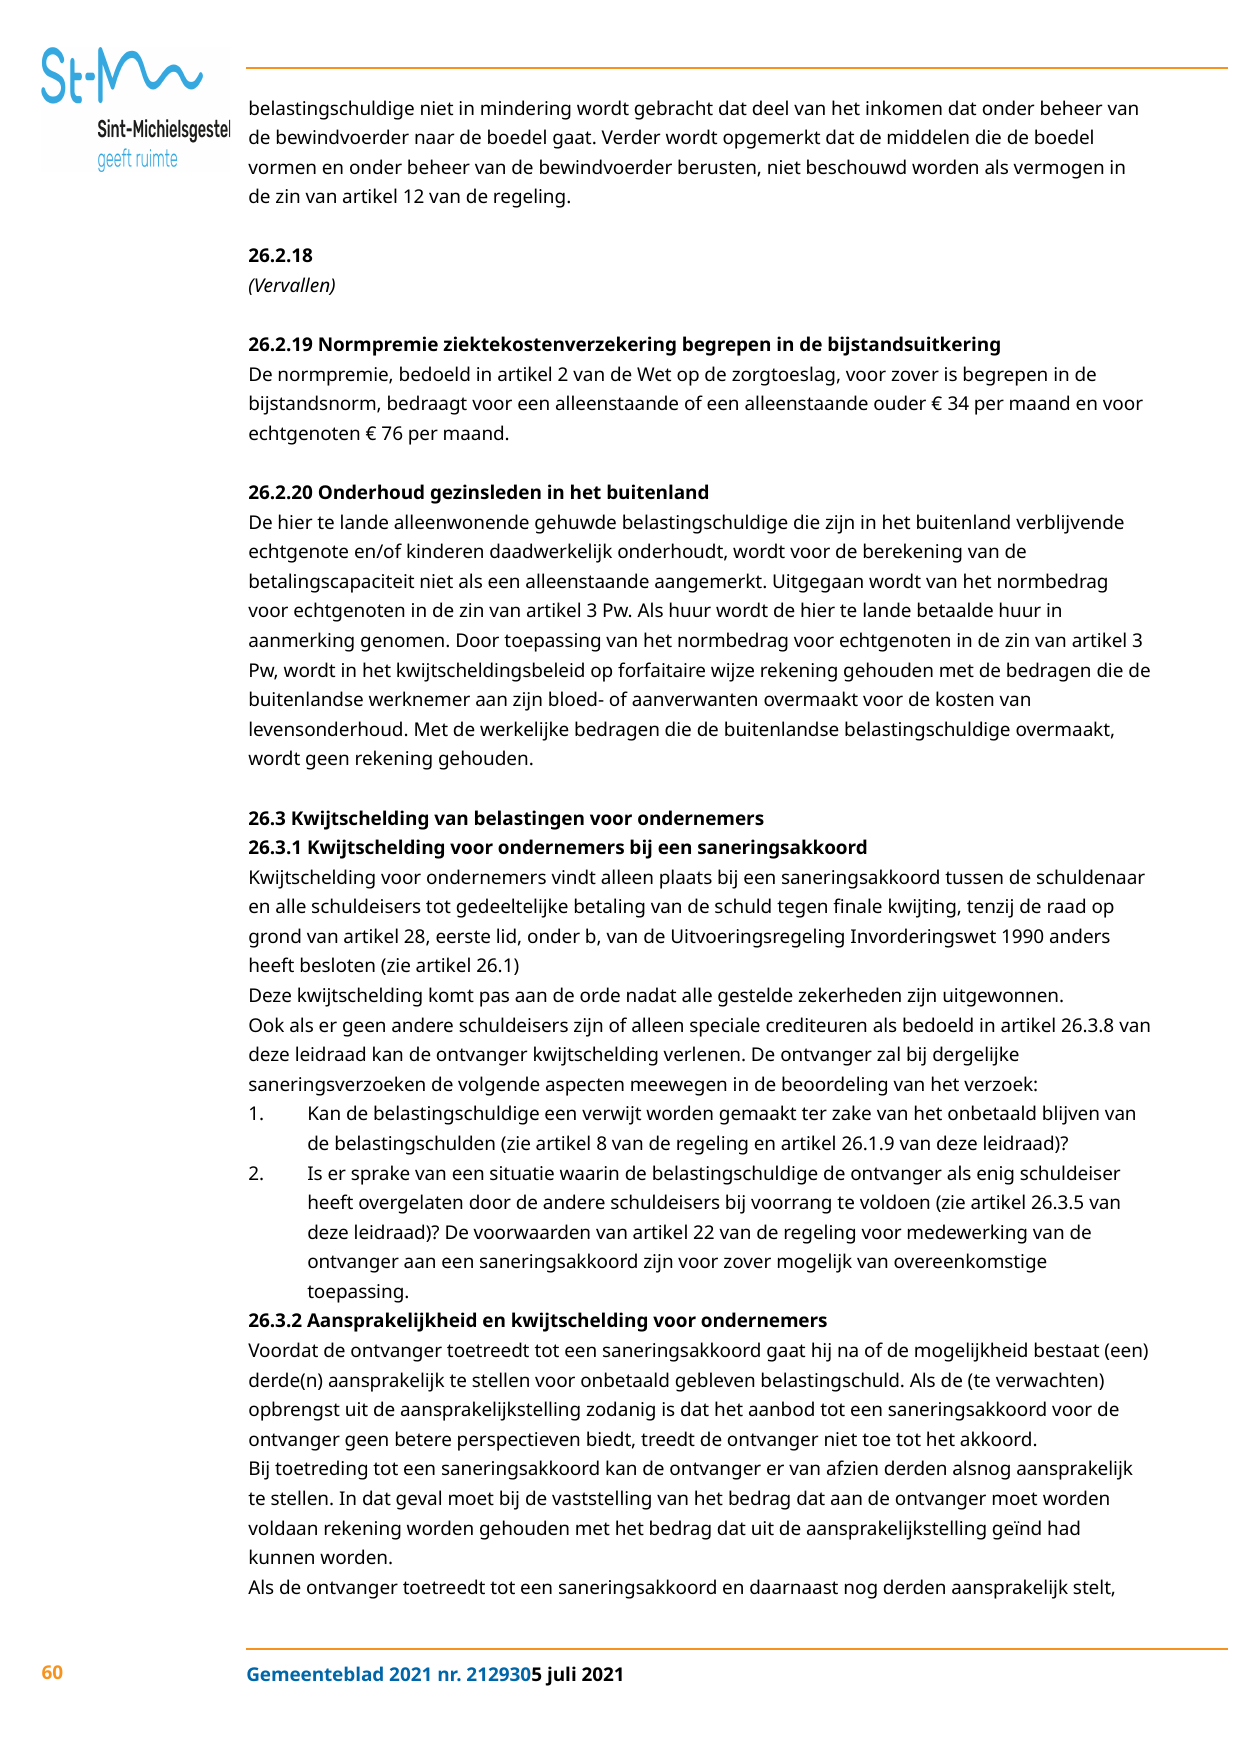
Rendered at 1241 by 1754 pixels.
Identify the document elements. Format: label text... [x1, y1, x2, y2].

text Bij toetreding tot een saneringsakkoord kan de ontvanger er van afzien derden alsnog aansprakelijk te stellen. In dat geval moet bij de vaststelling van het bedrag dat aan de ontvanger moet worden voldaan rekening worden gehouden met het bedrag dat uit de aansprakelijkstelling geïnd had kunnen worden. [248, 1456, 1152, 1570]
text 26.2.20 Onderhoud gezinsleden in het buitenland [248, 479, 1152, 505]
text Kwijtschelding voor ondernemers vindt alleen plaats bij een saneringsakkoord tussen de schuldenaar en alle schuldeisers tot gedeeltelijke betaling van de schuld tegen finale kwijting, tenzij de raad op grond van artikel 28, eerste lid, onder b, van de Uitvoeringsregeling Invorderingswet 1990 anders heeft besloten (zie artikel 26.1) [248, 864, 1152, 978]
text 26.3 Kwijtschelding van belastingen voor ondernemers [248, 805, 1152, 831]
text 26.2.19 Normpremie ziektekostenverzekering begrepen in de bijstandsuitkering [248, 331, 1152, 357]
text Als de ontvanger toetreedt tot een saneringsakkoord en daarnaast nog derden aansprakelijk stelt, [248, 1574, 1152, 1600]
picture [41, 47, 231, 172]
text De normpremie, bedoeld in artikel 2 van de Wet op de zorgtoeslag, voor zover is begrepen in de bijstandsnorm, bedraagt voor een alleenstaande of een alleenstaande ouder € 34 per maand en voor echtgenoten € 76 per maand. [248, 361, 1152, 446]
text Deze kwijtschelding komt pas aan de orde nadat alle gestelde zekerheden zijn uitgewonnen. [248, 982, 1152, 1008]
list Kan de belastingschuldige een verwijt worden gemaakt ter zake van het onbetaald blijven van de belastingschulden (zie artikel 8 van de regeling en artikel 26.1.9 van deze leidraad)? [248, 1101, 1152, 1156]
list Is er sprake van een situatie waarin de belastingschuldige de ontvanger als enig schuldeiser heeft overgelaten door de andere schuldeisers bij voorrang te voldoen (zie artikel 26.3.5 van deze leidraad)? De voorwaarden van artikel 22 van de regeling voor medewerking van de ontvanger aan een saneringsakkoord zijn voor zover mogelijk van overeenkomstige toepassing. [248, 1160, 1152, 1304]
text Voordat de ontvanger toetreedt tot een saneringsakkoord gaat hij na of de mogelijkheid bestaat (een) derde(n) aansprakelijk te stellen voor onbetaald gebleven belastingschuld. Als de (te verwachten) opbrengst uit de aansprakelijkstelling zodanig is dat het aanbod tot een saneringsakkoord voor de ontvanger geen betere perspectieven biedt, treedt de ontvanger niet toe tot het akkoord. [248, 1337, 1152, 1452]
text Ook als er geen andere schuldeisers zijn of alleen speciale crediteuren als bedoeld in artikel 26.3.8 van deze leidraad kan de ontvanger kwijtschelding verlenen. De ontvanger zal bij dergelijke saneringsverzoeken de volgende aspecten meewegen in de beoordeling van het verzoek: [248, 1012, 1152, 1097]
text 26.3.1 Kwijtschelding voor ondernemers bij een saneringsakkoord [248, 834, 1152, 860]
text (Vervallen) [248, 272, 1152, 298]
text belastingschuldige niet in mindering wordt gebracht dat deel van het inkomen dat onder beheer van de bewindvoerder naar de boedel gaat. Verder wordt opgemerkt dat de middelen die de boedel vormen en onder beheer van de bewindvoerder berusten, niet beschouwd worden als vermogen in de zin van artikel 12 van de regeling. [248, 95, 1152, 209]
text 26.2.18 [248, 243, 1152, 268]
text De hier te lande alleenwonende gehuwde belastingschuldige die zijn in het buitenland verblijvende echtgenote en/of kinderen daadwerkelijk onderhoudt, wordt voor de berekening van de betalingscapaciteit niet als een alleenstaande aangemerkt. Uitgegaan wordt van het normbedrag voor echtgenoten in de zin van artikel 3 Pw. Als huur wordt de hier te lande betaalde huur in aanmerking genomen. Door toepassing van het normbedrag voor echtgenoten in de zin van artikel 3 Pw, wordt in het kwijtscheldingsbeleid op forfaitaire wijze rekening gehouden met de bedragen die de buitenlandse werknemer aan zijn bloed- of aanverwanten overmaakt voor de kosten van levensonderhoud. Met de werkelijke bedragen die de buitenlandse belastingschuldige overmaakt, wordt geen rekening gehouden. [248, 509, 1152, 771]
text 26.3.2 Aansprakelijkheid en kwijtschelding voor ondernemers [248, 1308, 1152, 1333]
